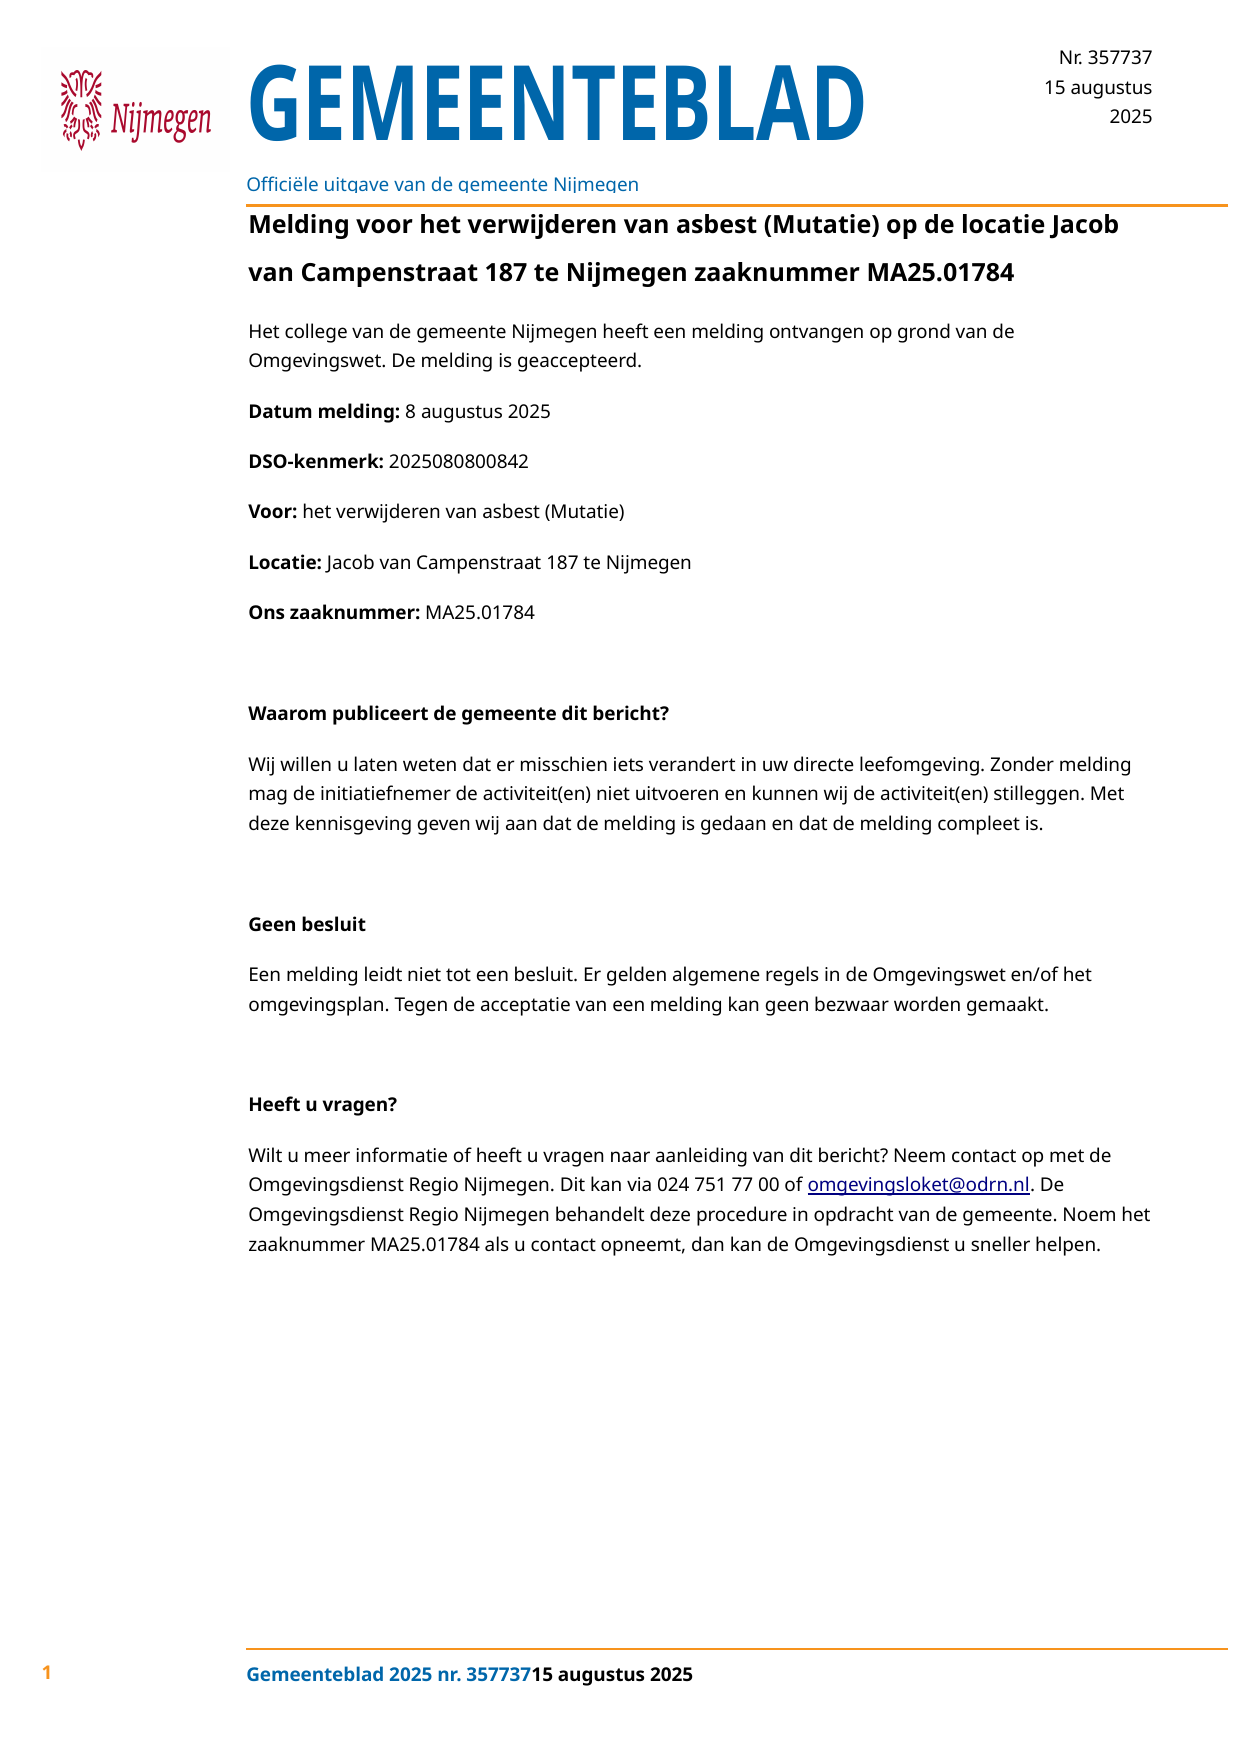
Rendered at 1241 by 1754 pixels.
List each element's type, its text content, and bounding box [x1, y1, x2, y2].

text Wij willen u laten weten dat er misschien iets verandert in uw directe leefomgeving. Zonder melding mag de initiatiefnemer de activiteit(en) niet uitvoeren en kunnen wij de activiteit(en) stilleggen. Met deze kennisgeving geven wij aan dat de melding is gedaan en dat de melding compleet is. [248, 751, 1152, 836]
text Ons zaaknummer: MA25.01784 [248, 599, 1152, 625]
text Een melding leidt niet tot een besluit. Er gelden algemene regels in de Omgevingswet en/of het omgevingsplan. Tegen de acceptatie van een melding kan geen bezwaar worden gemaakt. [248, 961, 1152, 1017]
text Datum melding: 8 augustus 2025 [248, 398, 1152, 424]
text Geen besluit [248, 911, 1152, 937]
text Het college van de gemeente Nijmegen heeft een melding ontvangen op grond van de Omgevingswet. De melding is geaccepteerd. [248, 318, 1152, 373]
text Wilt u meer informatie of heeft u vragen naar aanleiding van dit bericht? Neem contact op met de Omgevingsdienst Regio Nijmegen. Dit kan via 024 751 77 00 of omgevingsloket@odrn.nl. De Omgevingsdienst Regio Nijmegen behandelt deze procedure in opdracht van de gemeente. Noem het zaaknummer MA25.01784 als u contact opneemt, dan kan de Omgevingsdienst u sneller helpen. [248, 1142, 1152, 1257]
text Heeft u vragen? [248, 1092, 1152, 1117]
text DSO-kenmerk: 2025080800842 [248, 448, 1152, 474]
text Waarom publiceert de gemeente dit bericht? [248, 700, 1152, 726]
text Voor: het verwijderen van asbest (Mutatie) [248, 499, 1152, 524]
picture [41, 47, 231, 172]
text Melding voor het verwijderen van asbest (Mutatie) op de locatie Jacob van Campenstraat 187 te Nijmegen zaaknummer MA25.01784 [248, 207, 1152, 288]
text Locatie: Jacob van Campenstraat 187 te Nijmegen [248, 549, 1152, 575]
